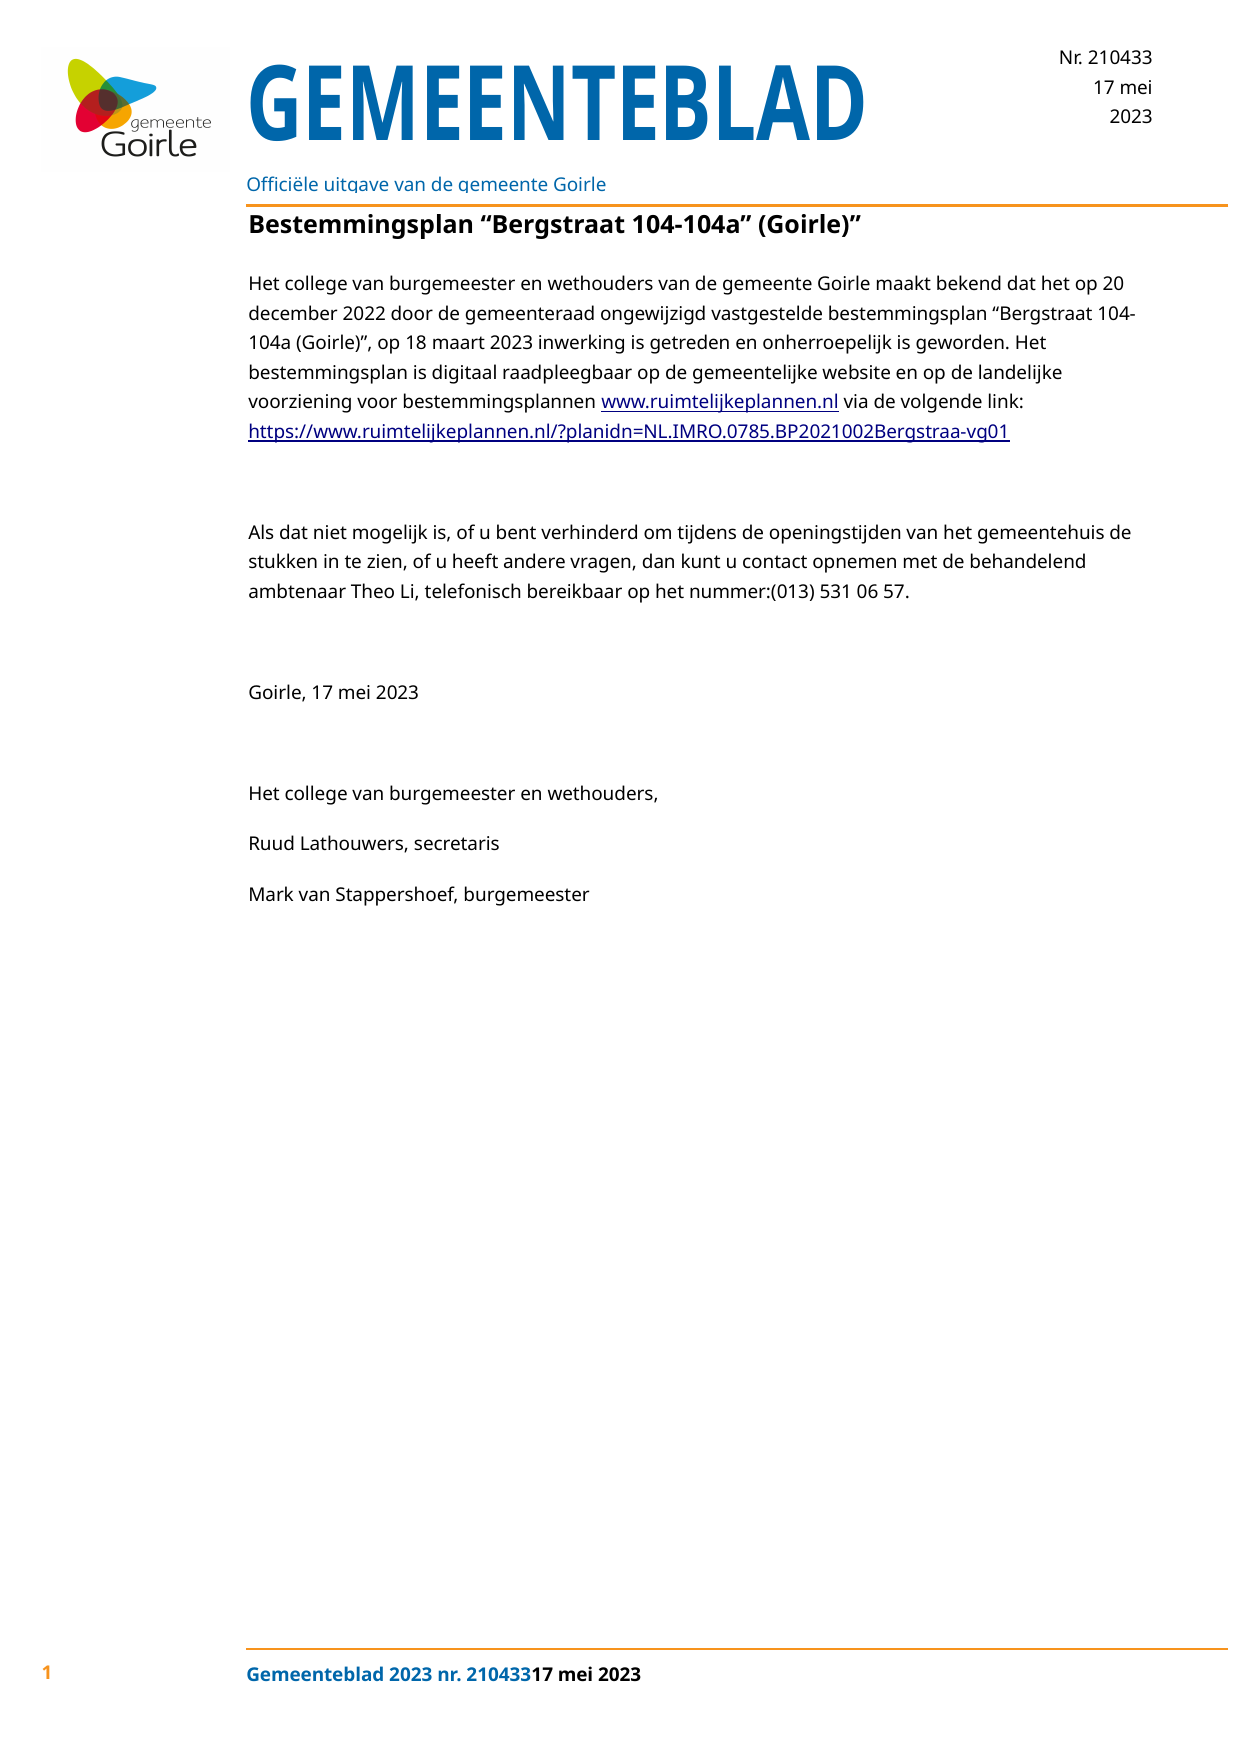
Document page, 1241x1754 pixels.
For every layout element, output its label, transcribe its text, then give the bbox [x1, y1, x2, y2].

text Het college van burgemeester en wethouders van de gemeente Goirle maakt bekend dat het op 20 december 2022 door de gemeenteraad ongewijzigd vastgestelde bestemmingsplan “Bergstraat 104-104a (Goirle)”, op 18 maart 2023 inwerking is getreden en onherroepelijk is geworden. Het bestemmingsplan is digitaal raadpleegbaar op de gemeentelijke website en op de landelijke voorziening voor bestemmingsplannen www.ruimtelijkeplannen.nl via de volgende link: https://www.ruimtelijkeplannen.nl/?planidn=NL.IMRO.0785.BP2021002Bergstraa-vg01 [248, 270, 1152, 444]
text Het college van burgemeester en wethouders, [248, 780, 1152, 806]
picture [41, 47, 231, 172]
text Als dat niet mogelijk is, of u bent verhinderd om tijdens de openingstijden van het gemeentehuis de stukken in te zien, of u heeft andere vragen, dan kunt u contact opnemen met de behandelend ambtenaar Theo Li, telefonisch bereikbaar op het nummer:(013) 531 06 57. [248, 519, 1152, 604]
text Mark van Stappershoef, burgemeester [248, 881, 1152, 906]
text Goirle, 17 mei 2023 [248, 679, 1152, 705]
text Ruud Lathouwers, secretaris [248, 830, 1152, 856]
text Bestemmingsplan “Bergstraat 104-104a” (Goirle)” [248, 207, 1152, 241]
